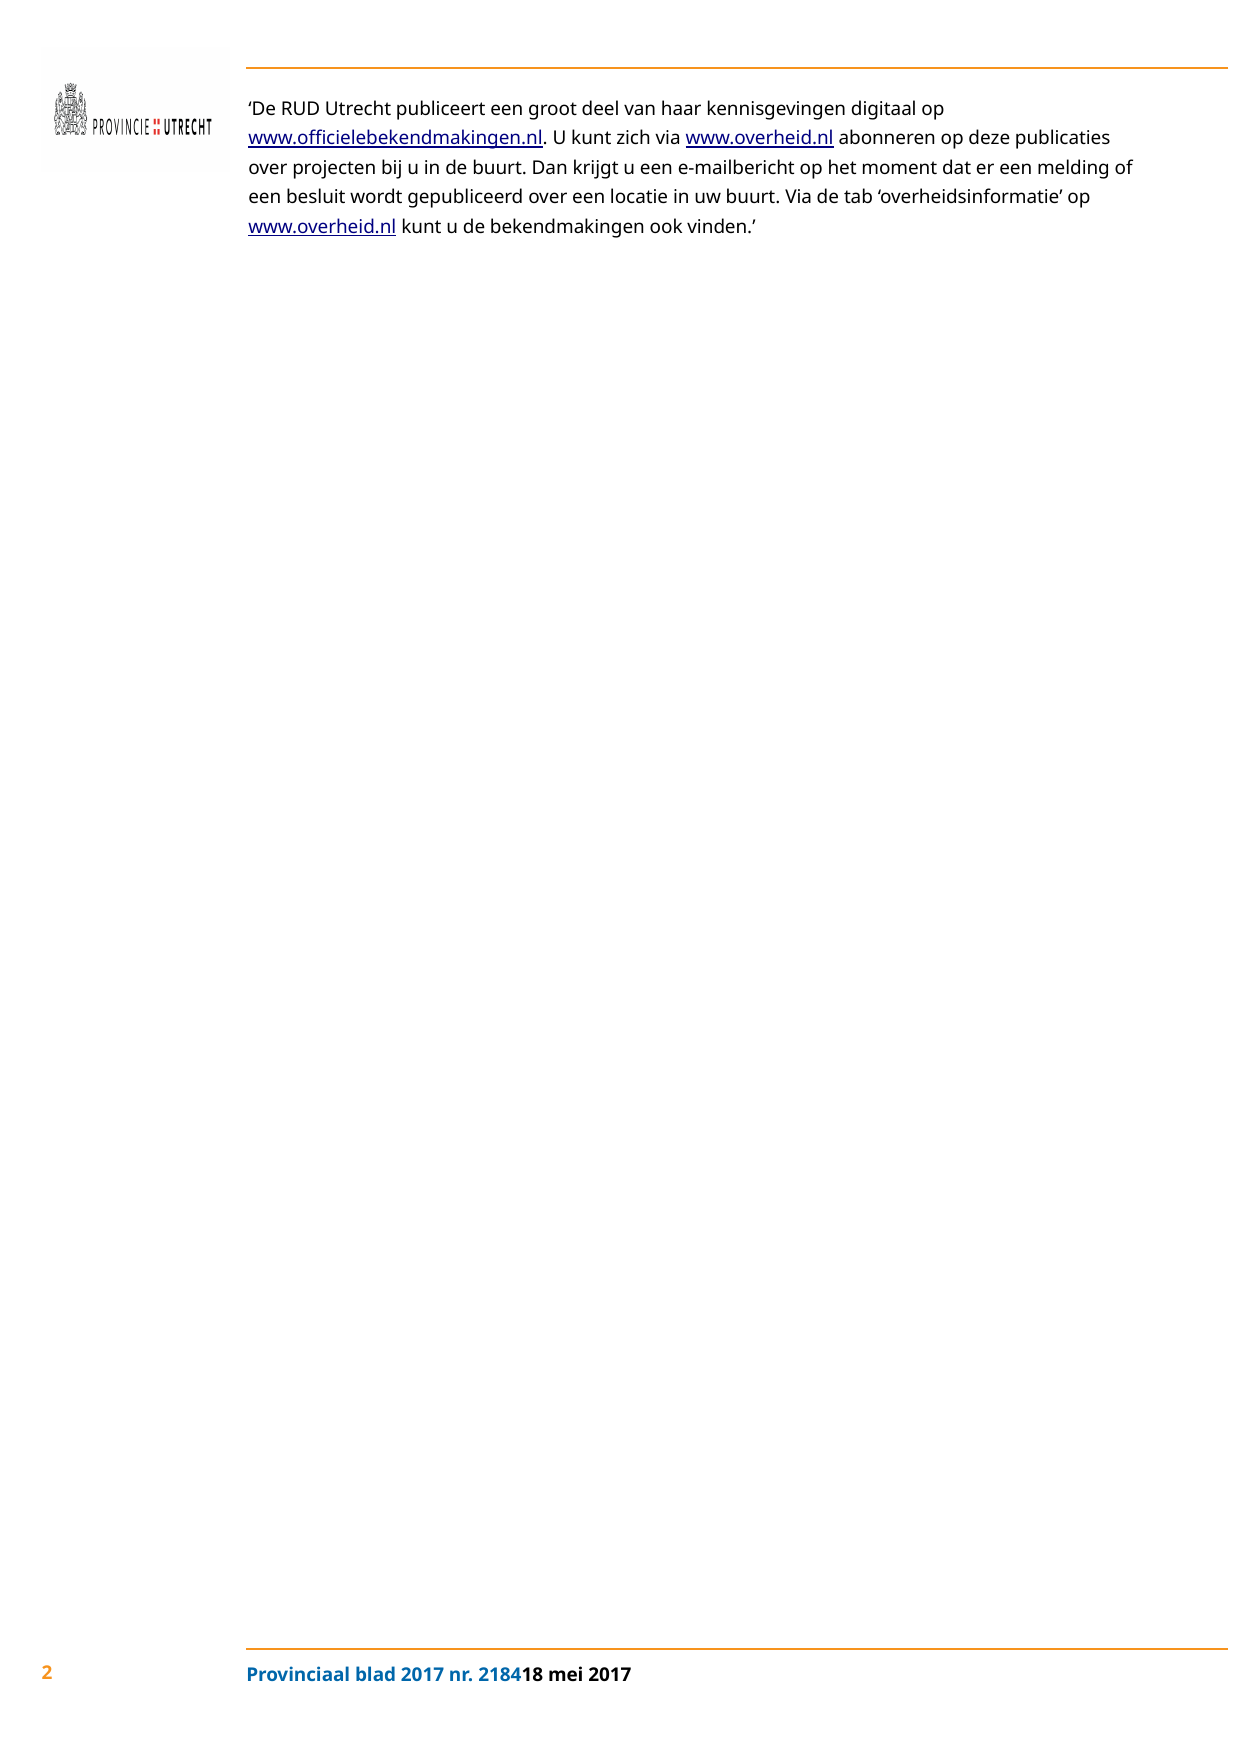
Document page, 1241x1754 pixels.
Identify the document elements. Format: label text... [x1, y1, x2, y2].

text ‘De RUD Utrecht publiceert een groot deel van haar kennisgevingen digitaal op www.officielebekendmakingen.nl. U kunt zich via www.overheid.nl abonneren op deze publicaties over projecten bij u in de buurt. Dan krijgt u een e-mailbericht op het moment dat er een melding of een besluit wordt gepubliceerd over een locatie in uw buurt. Via de tab ‘overheidsinformatie’ op www.overheid.nl kunt u de bekendmakingen ook vinden.’ [248, 95, 1152, 239]
picture [41, 47, 231, 172]
